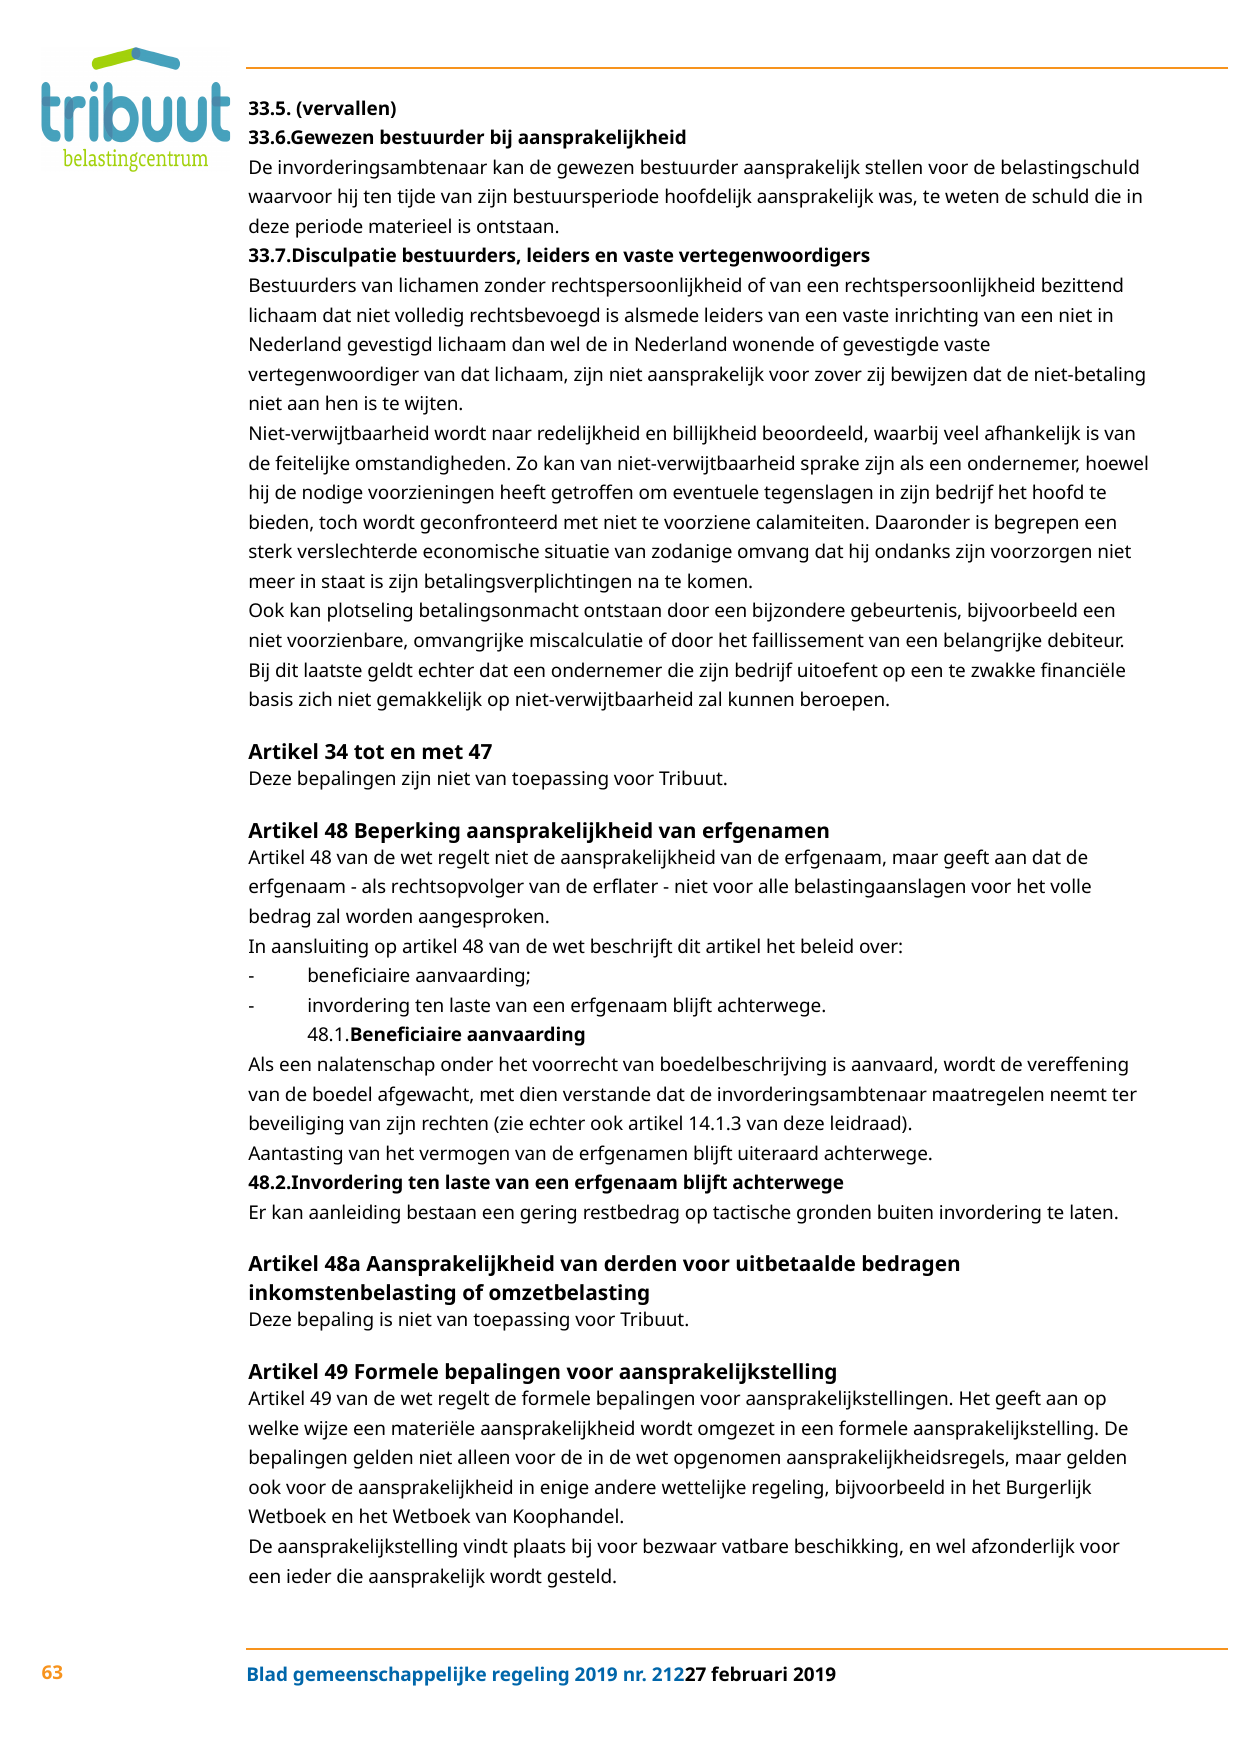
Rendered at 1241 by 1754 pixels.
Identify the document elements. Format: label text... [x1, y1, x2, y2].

list beneficiaire aanvaarding; [248, 962, 1152, 988]
list 48.1.Beneficiaire aanvaarding [248, 1022, 1152, 1047]
text Artikel 49 van de wet regelt de formele bepalingen voor aansprakelijkstellingen. Het geeft aan op welke wijze een materiële aansprakelijkheid wordt omgezet in een formele aansprakelijkstelling. De bepalingen gelden niet alleen voor de in de wet opgenomen aansprakelijkheidsregels, maar gelden ook voor de aansprakelijkheid in enige andere wettelijke regeling, bijvoorbeeld in het Burgerlijk Wetboek en het Wetboek van Koophandel. [248, 1385, 1152, 1529]
text Artikel 48a Aansprakelijkheid van derden voor uitbetaalde bedragen inkomstenbelasting of omzetbelasting [248, 1249, 1152, 1306]
text De invorderingsambtenaar kan de gewezen bestuurder aansprakelijk stellen voor de belastingschuld waarvoor hij ten tijde van zijn bestuursperiode hoofdelijk aansprakelijk was, te weten de schuld die in deze periode materieel is ontstaan. [248, 154, 1152, 239]
text 33.7.Disculpatie bestuurders, leiders en vaste vertegenwoordigers [248, 243, 1152, 268]
text 33.5. (vervallen) [248, 95, 1152, 121]
text Bestuurders van lichamen zonder rechtspersoonlijkheid of van een rechtspersoonlijkheid bezittend lichaam dat niet volledig rechtsbevoegd is alsmede leiders van een vaste inrichting van een niet in Nederland gevestigd lichaam dan wel de in Nederland wonende of gevestigde vaste vertegenwoordiger van dat lichaam, zijn niet aansprakelijk voor zover zij bewijzen dat de niet-betaling niet aan hen is te wijten. [248, 272, 1152, 416]
text Artikel 34 tot en met 47 [248, 737, 1152, 765]
text De aansprakelijkstelling vindt plaats bij voor bezwaar vatbare beschikking, en wel afzonderlijk voor een ieder die aansprakelijk wordt gesteld. [248, 1533, 1152, 1588]
text Als een nalatenschap onder het voorrecht van boedelbeschrijving is aanvaard, wordt de vereffening van de boedel afgewacht, met dien verstande dat de invorderingsambtenaar maatregelen neemt ter beveiliging van zijn rechten (zie echter ook artikel 14.1.3 van deze leidraad). [248, 1051, 1152, 1136]
text 48.2.Invordering ten laste van een erfgenaam blijft achterwege [248, 1169, 1152, 1195]
text Deze bepalingen zijn niet van toepassing voor Tribuut. [248, 765, 1152, 791]
text Deze bepaling is niet van toepassing voor Tribuut. [248, 1306, 1152, 1332]
text Artikel 48 van de wet regelt niet de aansprakelijkheid van de erfgenaam, maar geeft aan dat de erfgenaam - als rechtsopvolger van de erflater - niet voor alle belastingaanslagen voor het volle bedrag zal worden aangesproken. [248, 844, 1152, 929]
text Niet-verwijtbaarheid wordt naar redelijkheid en billijkheid beoordeeld, waarbij veel afhankelijk is van de feitelijke omstandigheden. Zo kan van niet-verwijtbaarheid sprake zijn als een ondernemer, hoewel hij de nodige voorzieningen heeft getroffen om eventuele tegenslagen in zijn bedrijf het hoofd te bieden, toch wordt geconfronteerd met niet te voorziene calamiteiten. Daaronder is begrepen een sterk verslechterde economische situatie van zodanige omvang dat hij ondanks zijn voorzorgen niet meer in staat is zijn betalingsverplichtingen na te komen. [248, 420, 1152, 594]
text In aansluiting op artikel 48 van de wet beschrijft dit artikel het beleid over: [248, 933, 1152, 959]
picture [41, 47, 231, 172]
text Artikel 48 Beperking aansprakelijkheid van erfgenamen [248, 816, 1152, 844]
text Er kan aanleiding bestaan een gering restbedrag op tactische gronden buiten invordering te laten. [248, 1199, 1152, 1225]
text Aantasting van het vermogen van de erfgenamen blijft uiteraard achterwege. [248, 1140, 1152, 1166]
text Ook kan plotseling betalingsonmacht ontstaan door een bijzondere gebeurtenis, bijvoorbeeld een niet voorzienbare, omvangrijke miscalculatie of door het faillissement van een belangrijke debiteur. Bij dit laatste geldt echter dat een ondernemer die zijn bedrijf uitoefent op een te zwakke financiële basis zich niet gemakkelijk op niet-verwijtbaarheid zal kunnen beroepen. [248, 598, 1152, 712]
text Artikel 49 Formele bepalingen voor aansprakelijkstelling [248, 1357, 1152, 1385]
list invordering ten laste van een erfgenaam blijft achterwege. [248, 992, 1152, 1018]
text 33.6.Gewezen bestuurder bij aansprakelijkheid [248, 124, 1152, 150]
